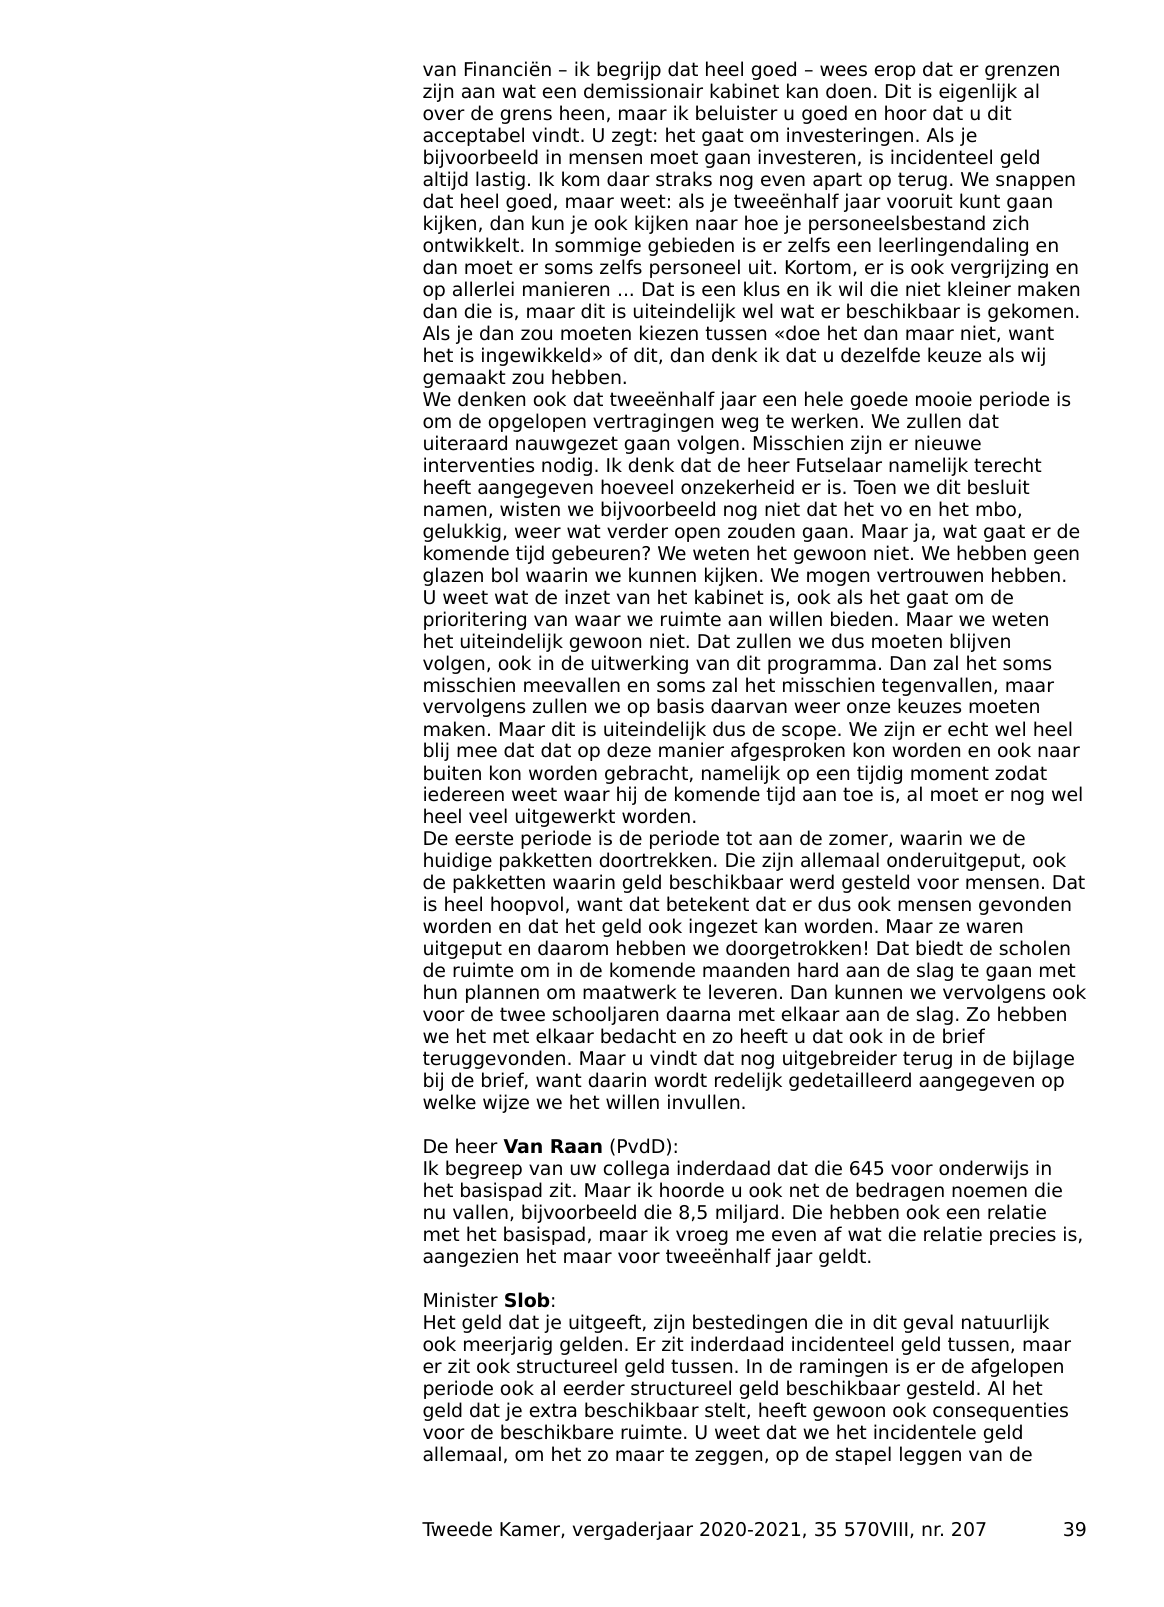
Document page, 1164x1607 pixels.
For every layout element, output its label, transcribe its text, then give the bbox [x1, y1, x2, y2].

text Minister Slob: [422, 1290, 1087, 1312]
text De heer Van Raan (PvdD): [422, 1136, 1087, 1158]
text van Financiën – ik begrijp dat heel goed – wees erop dat er grenzen zijn aan wat een demissionair kabinet kan doen. Dit is eigenlijk al over de grens heen, maar ik beluister u goed en hoor dat u dit acceptabel vindt. U zegt: het gaat om investeringen. Als je bijvoorbeeld in mensen moet gaan investeren, is incidenteel geld altijd lastig. Ik kom daar straks nog even apart op terug. We snappen dat heel goed, maar weet: als je tweeënhalf jaar vooruit kunt gaan kijken, dan kun je ook kijken naar hoe je personeelsbestand zich ontwikkelt. In sommige gebieden is er zelfs een leerlingendaling en dan moet er soms zelfs personeel uit. Kortom, er is ook vergrijzing en op allerlei manieren ... Dat is een klus en ik wil die niet kleiner maken dan die is, maar dit is uiteindelijk wel wat er beschikbaar is gekomen. Als je dan zou moeten kiezen tussen «doe het dan maar niet, want het is ingewikkeld» of dit, dan denk ik dat u dezelfde keuze als wij gemaakt zou hebben. [422, 59, 1087, 389]
text Ik begreep van uw collega inderdaad dat die 645 voor onderwijs in het basispad zit. Maar ik hoorde u ook net de bedragen noemen die nu vallen, bijvoorbeeld die 8,5 miljard. Die hebben ook een relatie met het basispad, maar ik vroeg me even af wat die relatie precies is, aangezien het maar voor tweeënhalf jaar geldt. [422, 1158, 1087, 1268]
text Het geld dat je uitgeeft, zijn bestedingen die in dit geval natuurlijk ook meerjarig gelden. Er zit inderdaad incidenteel geld tussen, maar er zit ook structureel geld tussen. In de ramingen is er de afgelopen periode ook al eerder structureel geld beschikbaar gesteld. Al het geld dat je extra beschikbaar stelt, heeft gewoon ook consequenties voor de beschikbare ruimte. U weet dat we het incidentele geld allemaal, om het zo maar te zeggen, op de stapel leggen van de [422, 1312, 1087, 1466]
text De eerste periode is de periode tot aan de zomer, waarin we de huidige pakketten doortrekken. Die zijn allemaal onderuitgeput, ook de pakketten waarin geld beschikbaar werd gesteld voor mensen. Dat is heel hoopvol, want dat betekent dat er dus ook mensen gevonden worden en dat het geld ook ingezet kan worden. Maar ze waren uitgeput en daarom hebben we doorgetrokken! Dat biedt de scholen de ruimte om in de komende maanden hard aan de slag te gaan met hun plannen om maatwerk te leveren. Dan kunnen we vervolgens ook voor de twee schooljaren daarna met elkaar aan de slag. Zo hebben we het met elkaar bedacht en zo heeft u dat ook in de brief teruggevonden. Maar u vindt dat nog uitgebreider terug in de bijlage bij de brief, want daarin wordt redelijk gedetailleerd aangegeven op welke wijze we het willen invullen. [422, 828, 1087, 1114]
text We denken ook dat tweeënhalf jaar een hele goede mooie periode is om de opgelopen vertragingen weg te werken. We zullen dat uiteraard nauwgezet gaan volgen. Misschien zijn er nieuwe interventies nodig. Ik denk dat de heer Futselaar namelijk terecht heeft aangegeven hoeveel onzekerheid er is. Toen we dit besluit namen, wisten we bijvoorbeeld nog niet dat het vo en het mbo, gelukkig, weer wat verder open zouden gaan. Maar ja, wat gaat er de komende tijd gebeuren? We weten het gewoon niet. We hebben geen glazen bol waarin we kunnen kijken. We mogen vertrouwen hebben. U weet wat de inzet van het kabinet is, ook als het gaat om de prioritering van waar we ruimte aan willen bieden. Maar we weten het uiteindelijk gewoon niet. Dat zullen we dus moeten blijven volgen, ook in de uitwerking van dit programma. Dan zal het soms misschien meevallen en soms zal het misschien tegenvallen, maar vervolgens zullen we op basis daarvan weer onze keuzes moeten maken. Maar dit is uiteindelijk dus de scope. We zijn er echt wel heel blij mee dat dat op deze manier afgesproken kon worden en ook naar buiten kon worden gebracht, namelijk op een tijdig moment zodat iedereen weet waar hij de komende tijd aan toe is, al moet er nog wel heel veel uitgewerkt worden. [422, 389, 1087, 828]
